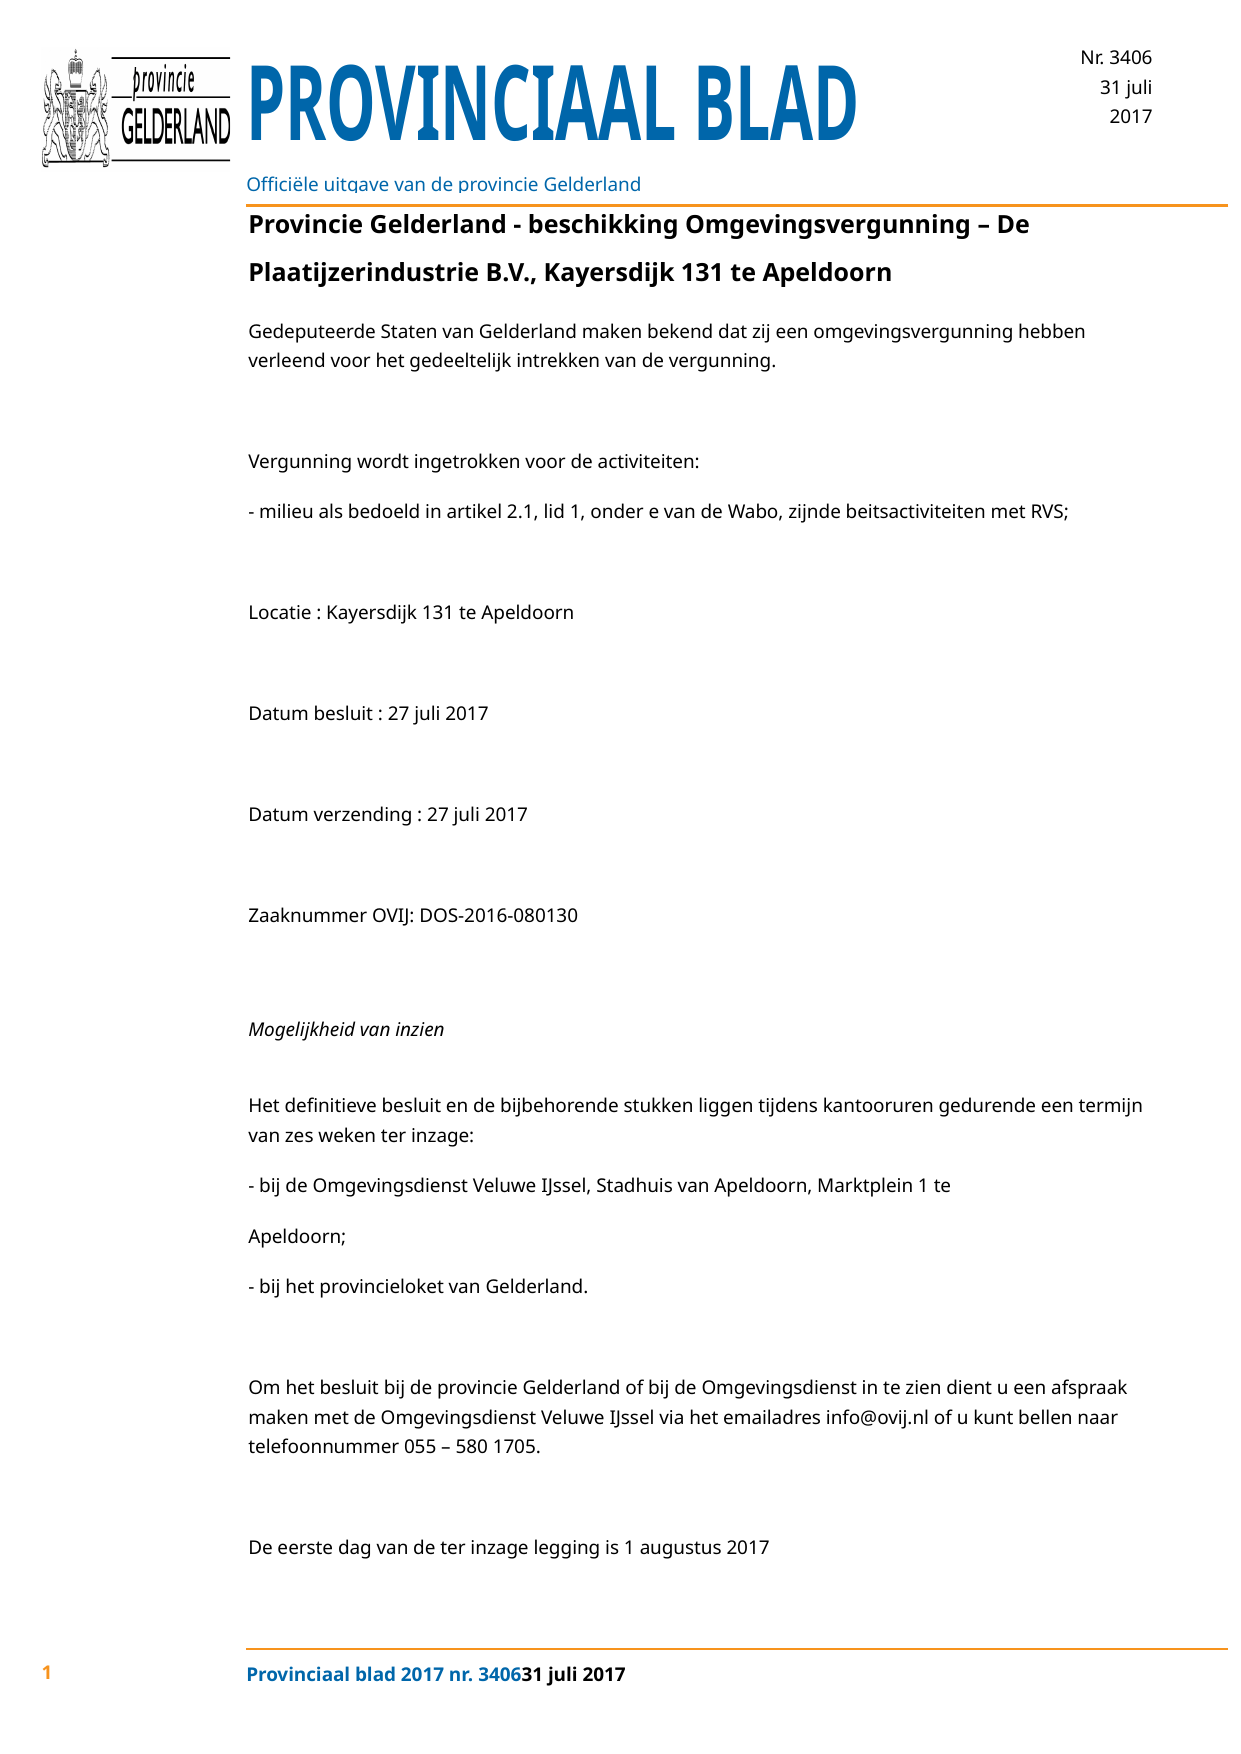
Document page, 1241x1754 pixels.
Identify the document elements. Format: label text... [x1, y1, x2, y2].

text Apeldoorn; [248, 1223, 1152, 1249]
text Zaaknummer OVIJ: DOS-2016-080130 [248, 902, 1152, 928]
text Om het besluit bij de provincie Gelderland of bij de Omgevingsdienst in te zien dient u een afspraak maken met de Omgevingsdienst Veluwe IJssel via het emailadres info@ovij.nl of u kunt bellen naar telefoonnummer 055 – 580 1705. [248, 1374, 1152, 1459]
text Gedeputeerde Staten van Gelderland maken bekend dat zij een omgevingsvergunning hebben verleend voor het gedeeltelijk intrekken van de vergunning. [248, 318, 1152, 373]
text De eerste dag van de ter inzage legging is 1 augustus 2017 [248, 1534, 1152, 1560]
text Vergunning wordt ingetrokken voor de activiteiten: [248, 448, 1152, 474]
text Provincie Gelderland - beschikking Omgevingsvergunning – De Plaatijzerindustrie B.V., Kayersdijk 131 te Apeldoorn [248, 207, 1152, 288]
picture [41, 47, 231, 172]
text Datum besluit : 27 juli 2017 [248, 700, 1152, 726]
text - bij de Omgevingsdienst Veluwe IJssel, Stadhuis van Apeldoorn, Marktplein 1 te [248, 1173, 1152, 1198]
text Datum verzending : 27 juli 2017 [248, 801, 1152, 827]
text - milieu als bedoeld in artikel 2.1, lid 1, onder e van de Wabo, zijnde beitsactiviteiten met RVS; [248, 499, 1152, 524]
text Mogelijkheid van inzien [248, 1016, 1152, 1042]
text - bij het provincieloket van Gelderland. [248, 1273, 1152, 1299]
text Locatie : Kayersdijk 131 te Apeldoorn [248, 599, 1152, 625]
text Het definitieve besluit en de bijbehorende stukken liggen tijdens kantooruren gedurende een termijn van zes weken ter inzage: [248, 1093, 1152, 1148]
